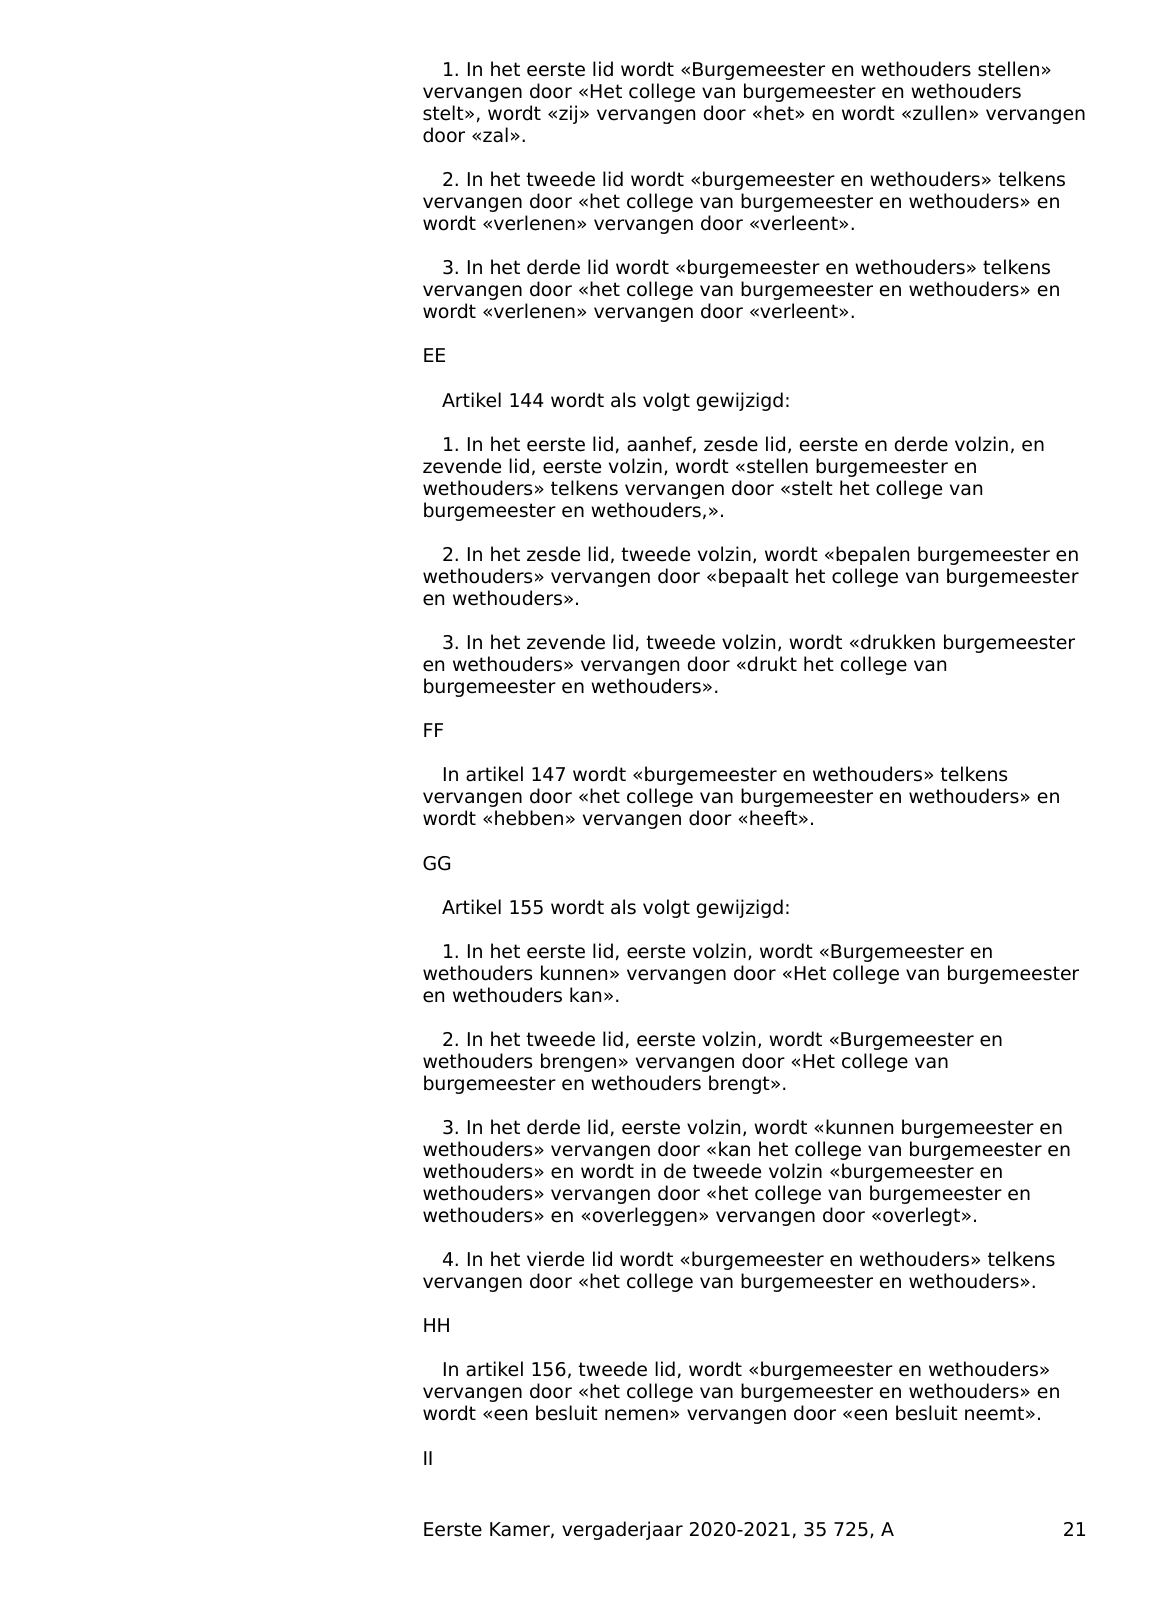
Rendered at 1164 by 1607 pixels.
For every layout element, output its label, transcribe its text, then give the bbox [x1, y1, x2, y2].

text 1. In het eerste lid, aanhef, zesde lid, eerste en derde volzin, en zevende lid, eerste volzin, wordt «stellen burgemeester en wethouders» telkens vervangen door «stelt het college van burgemeester en wethouders,». [422, 434, 1087, 522]
text HH [422, 1315, 1087, 1337]
text 1. In het eerste lid, eerste volzin, wordt «Burgemeester en wethouders kunnen» vervangen door «Het college van burgemeester en wethouders kan». [422, 941, 1087, 1007]
text In artikel 156, tweede lid, wordt «burgemeester en wethouders» vervangen door «het college van burgemeester en wethouders» en wordt «een besluit nemen» vervangen door «een besluit neemt». [422, 1359, 1087, 1425]
text 4. In het vierde lid wordt «burgemeester en wethouders» telkens vervangen door «het college van burgemeester en wethouders». [422, 1249, 1087, 1293]
text EE [422, 345, 1087, 367]
text 2. In het tweede lid, eerste volzin, wordt «Burgemeester en wethouders brengen» vervangen door «Het college van burgemeester en wethouders brengt». [422, 1029, 1087, 1095]
text II [422, 1447, 1087, 1469]
text 2. In het tweede lid wordt «burgemeester en wethouders» telkens vervangen door «het college van burgemeester en wethouders» en wordt «verlenen» vervangen door «verleent». [422, 169, 1087, 235]
text 3. In het derde lid wordt «burgemeester en wethouders» telkens vervangen door «het college van burgemeester en wethouders» en wordt «verlenen» vervangen door «verleent». [422, 257, 1087, 323]
text 3. In het derde lid, eerste volzin, wordt «kunnen burgemeester en wethouders» vervangen door «kan het college van burgemeester en wethouders» en wordt in de tweede volzin «burgemeester en wethouders» vervangen door «het college van burgemeester en wethouders» en «overleggen» vervangen door «overlegt». [422, 1117, 1087, 1227]
text 1. In het eerste lid wordt «Burgemeester en wethouders stellen» vervangen door «Het college van burgemeester en wethouders stelt», wordt «zij» vervangen door «het» en wordt «zullen» vervangen door «zal». [422, 59, 1087, 147]
text Artikel 144 wordt als volgt gewijzigd: [422, 389, 1087, 412]
text In artikel 147 wordt «burgemeester en wethouders» telkens vervangen door «het college van burgemeester en wethouders» en wordt «hebben» vervangen door «heeft». [422, 764, 1087, 830]
text FF [422, 720, 1087, 742]
text GG [422, 852, 1087, 874]
text 3. In het zevende lid, tweede volzin, wordt «drukken burgemeester en wethouders» vervangen door «drukt het college van burgemeester en wethouders». [422, 632, 1087, 698]
text 2. In het zesde lid, tweede volzin, wordt «bepalen burgemeester en wethouders» vervangen door «bepaalt het college van burgemeester en wethouders». [422, 544, 1087, 610]
text Artikel 155 wordt als volgt gewijzigd: [422, 897, 1087, 918]
